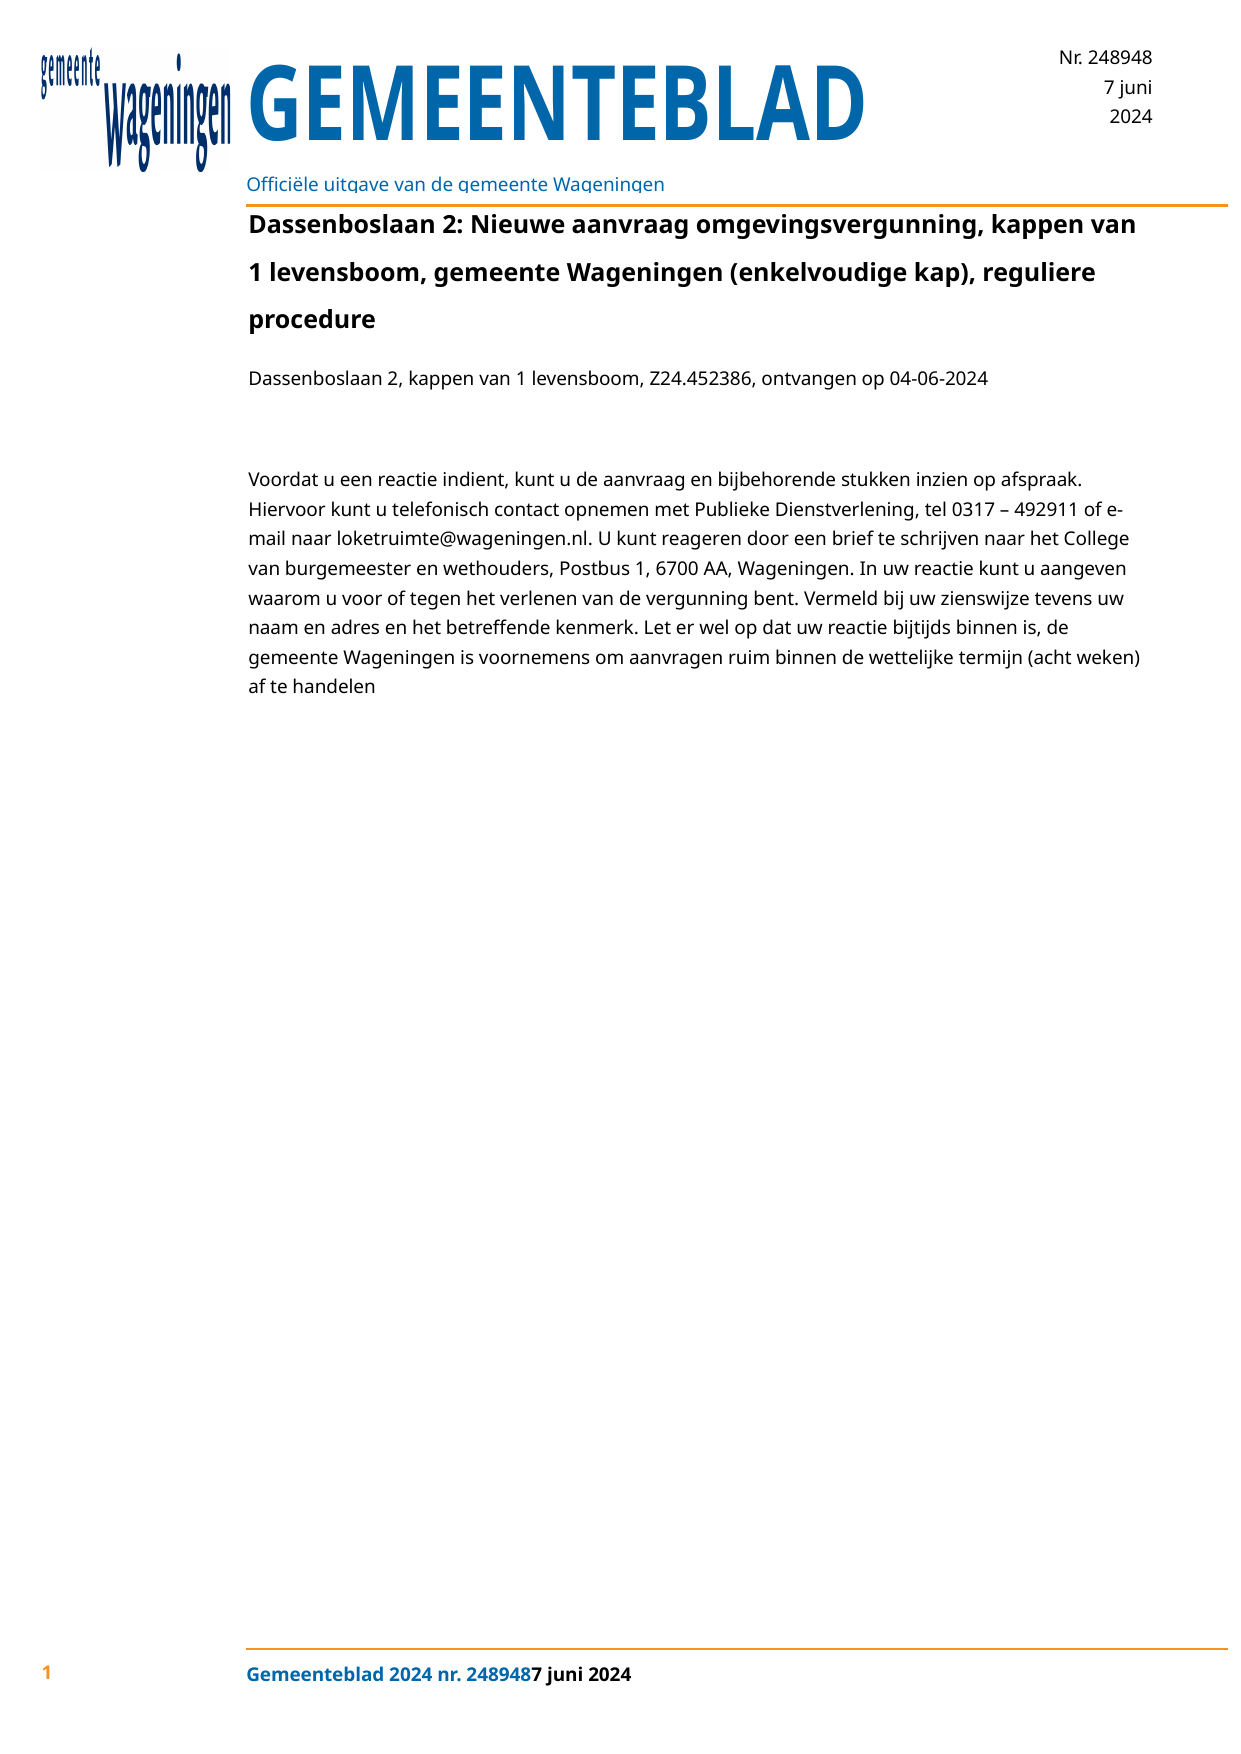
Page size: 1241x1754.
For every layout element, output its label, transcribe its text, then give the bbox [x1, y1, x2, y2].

text Dassenboslaan 2, kappen van 1 levensboom, Z24.452386, ontvangen op 04-06-2024 [248, 366, 1152, 391]
picture [41, 47, 231, 172]
text Dassenboslaan 2: Nieuwe aanvraag omgevingsvergunning, kappen van 1 levensboom, gemeente Wageningen (enkelvoudige kap), reguliere procedure [248, 207, 1152, 336]
text Voordat u een reactie indient, kunt u de aanvraag en bijbehorende stukken inzien op afspraak. Hiervoor kunt u telefonisch contact opnemen met Publieke Dienstverlening, tel 0317 – 492911 of e-mail naar loketruimte@wageningen.nl. U kunt reageren door een brief te schrijven naar het College van burgemeester en wethouders, Postbus 1, 6700 AA, Wageningen. In uw reactie kunt u aangeven waarom u voor of tegen het verlenen van de vergunning bent. Vermeld bij uw zienswijze tevens uw naam en adres en het betreffende kenmerk. Let er wel op dat uw reactie bijtijds binnen is, de gemeente Wageningen is voornemens om aanvragen ruim binnen de wettelijke termijn (acht weken) af te handelen [248, 466, 1152, 699]
